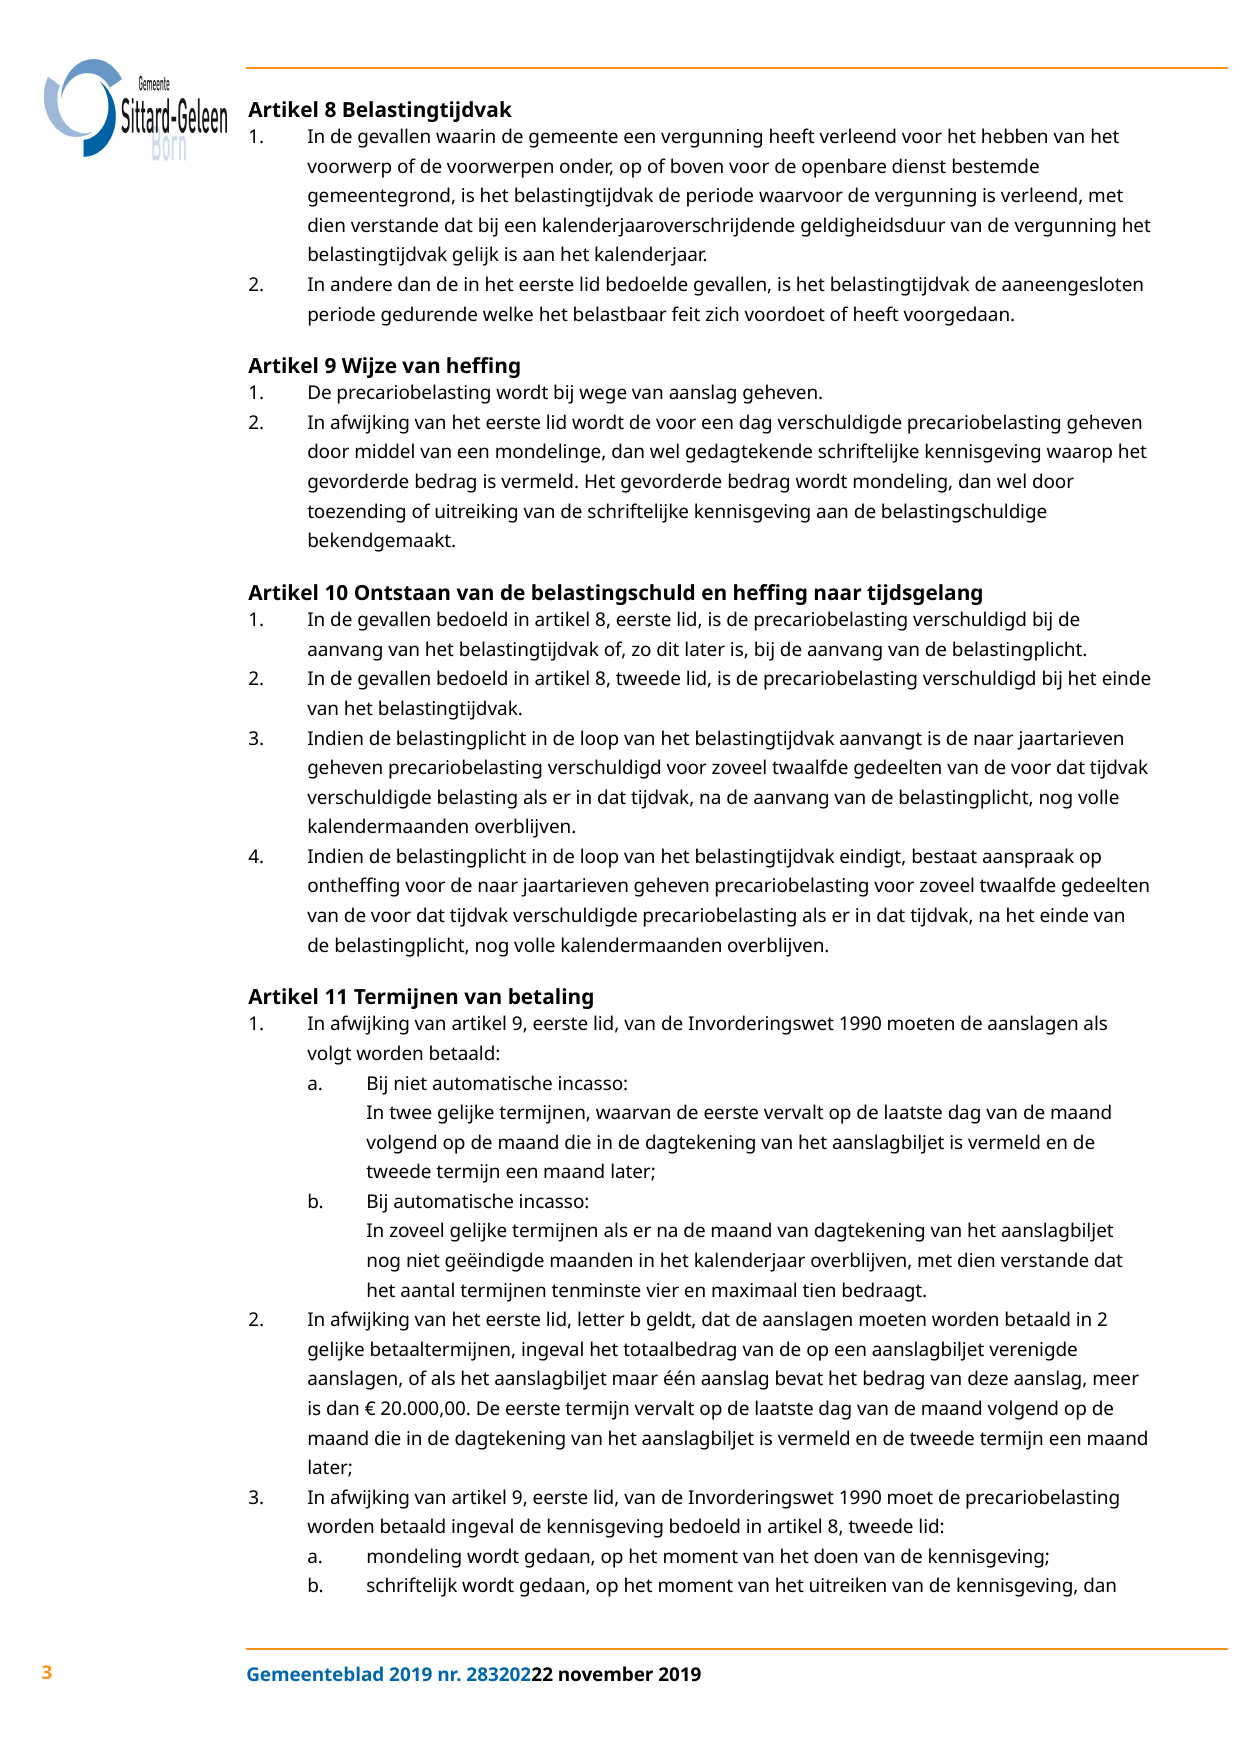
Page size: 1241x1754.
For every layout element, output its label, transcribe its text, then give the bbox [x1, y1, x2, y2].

list Bij automatische incasso: [307, 1188, 1152, 1214]
list In twee gelijke termijnen, waarvan de eerste vervalt op de laatste dag van de maand volgend op de maand die in de dagtekening van het aanslagbiljet is vermeld en de tweede termijn een maand later; [307, 1099, 1152, 1184]
list De precariobelasting wordt bij wege van aanslag geheven. [248, 379, 1152, 405]
text Artikel 10 Ontstaan van de belastingschuld en heffing naar tijdsgelang [248, 578, 1152, 606]
list In de gevallen bedoeld in artikel 8, eerste lid, is de precariobelasting verschuldigd bij de aanvang van het belastingtijdvak of, zo dit later is, bij de aanvang van de belastingplicht. [248, 606, 1152, 662]
text Artikel 9 Wijze van heffing [248, 351, 1152, 379]
list In andere dan de in het eerste lid bedoelde gevallen, is het belastingtijdvak de aaneengesloten periode gedurende welke het belastbaar feit zich voordoet of heeft voorgedaan. [248, 271, 1152, 326]
list mondeling wordt gedaan, op het moment van het doen van de kennisgeving; [307, 1543, 1152, 1569]
list In afwijking van artikel 9, eerste lid, van de Invorderingswet 1990 moeten de aanslagen als volgt worden betaald: [248, 1011, 1152, 1066]
list Indien de belastingplicht in de loop van het belastingtijdvak eindigt, bestaat aanspraak op ontheffing voor de naar jaartarieven geheven precariobelasting voor zoveel twaalfde gedeelten van de voor dat tijdvak verschuldigde precariobelasting als er in dat tijdvak, na het einde van de belastingplicht, nog volle kalendermaanden overblijven. [248, 843, 1152, 957]
list In afwijking van artikel 9, eerste lid, van de Invorderingswet 1990 moet de precariobelasting worden betaald ingeval de kennisgeving bedoeld in artikel 8, tweede lid: [248, 1484, 1152, 1539]
picture [41, 47, 231, 172]
list Bij niet automatische incasso: [307, 1070, 1152, 1096]
text Artikel 8 Belastingtijdvak [248, 95, 1152, 123]
list In de gevallen bedoeld in artikel 8, tweede lid, is de precariobelasting verschuldigd bij het einde van het belastingtijdvak. [248, 666, 1152, 721]
list In afwijking van het eerste lid, letter b geldt, dat de aanslagen moeten worden betaald in 2 gelijke betaaltermijnen, ingeval het totaalbedrag van de op een aanslagbiljet verenigde aanslagen, of als het aanslagbiljet maar één aanslag bevat het bedrag van deze aanslag, meer is dan € 20.000,00. De eerste termijn vervalt op de laatste dag van de maand volgend op de maand die in de dagtekening van het aanslagbiljet is vermeld en de tweede termijn een maand later; [248, 1306, 1152, 1480]
list schriftelijk wordt gedaan, op het moment van het uitreiken van de kennisgeving, dan [307, 1573, 1152, 1598]
list In de gevallen waarin de gemeente een vergunning heeft verleend voor het hebben van het voorwerp of de voorwerpen onder, op of boven voor de openbare dienst bestemde gemeentegrond, is het belastingtijdvak de periode waarvoor de vergunning is verleend, met dien verstande dat bij een kalenderjaaroverschrijdende geldigheidsduur van de vergunning het belastingtijdvak gelijk is aan het kalenderjaar. [248, 123, 1152, 267]
list In afwijking van het eerste lid wordt de voor een dag verschuldigde precariobelasting geheven door middel van een mondelinge, dan wel gedagtekende schriftelijke kennisgeving waarop het gevorderde bedrag is vermeld. Het gevorderde bedrag wordt mondeling, dan wel door toezending of uitreiking van de schriftelijke kennisgeving aan de belastingschuldige bekendgemaakt. [248, 409, 1152, 553]
text Artikel 11 Termijnen van betaling [248, 982, 1152, 1011]
list Indien de belastingplicht in de loop van het belastingtijdvak aanvangt is de naar jaartarieven geheven precariobelasting verschuldigd voor zoveel twaalfde gedeelten van de voor dat tijdvak verschuldigde belasting als er in dat tijdvak, na de aanvang van de belastingplicht, nog volle kalendermaanden overblijven. [248, 725, 1152, 839]
list In zoveel gelijke termijnen als er na de maand van dagtekening van het aanslagbiljet nog niet geëindigde maanden in het kalenderjaar overblijven, met dien verstande dat het aantal termijnen tenminste vier en maximaal tien bedraagt. [307, 1218, 1152, 1303]
